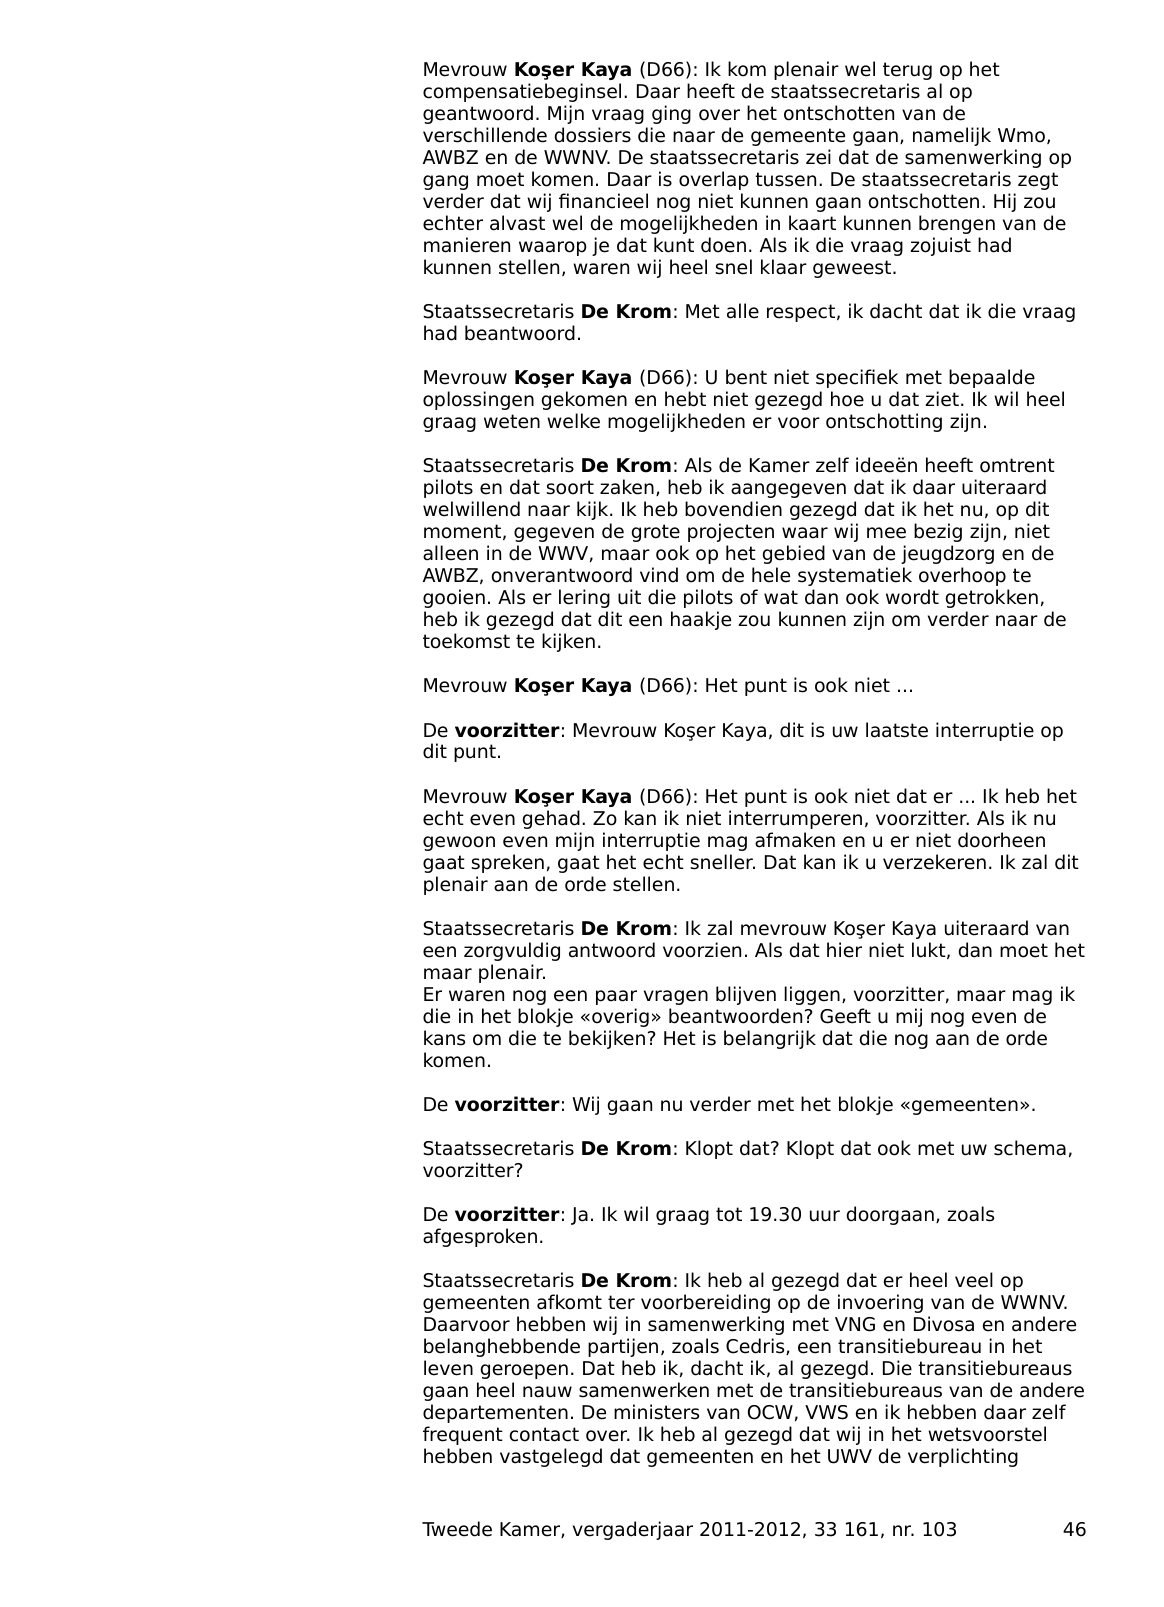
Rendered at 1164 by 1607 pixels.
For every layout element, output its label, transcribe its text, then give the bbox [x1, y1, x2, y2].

text Mevrouw Koşer Kaya (D66): U bent niet specifiek met bepaalde oplossingen gekomen en hebt niet gezegd hoe u dat ziet. Ik wil heel graag weten welke mogelijkheden er voor ontschotting zijn. [422, 367, 1087, 433]
text Staatssecretaris De Krom: Met alle respect, ik dacht dat ik die vraag had beantwoord. [422, 301, 1087, 345]
text Mevrouw Koşer Kaya (D66): Ik kom plenair wel terug op het compensatiebeginsel. Daar heeft de staatssecretaris al op geantwoord. Mijn vraag ging over het ontschotten van de verschillende dossiers die naar de gemeente gaan, namelijk Wmo, AWBZ en de WWNV. De staatssecretaris zei dat de samenwerking op gang moet komen. Daar is overlap tussen. De staatssecretaris zegt verder dat wij financieel nog niet kunnen gaan ontschotten. Hij zou echter alvast wel de mogelijkheden in kaart kunnen brengen van de manieren waarop je dat kunt doen. Als ik die vraag zojuist had kunnen stellen, waren wij heel snel klaar geweest. [422, 59, 1087, 279]
text De voorzitter: Ja. Ik wil graag tot 19.30 uur doorgaan, zoals afgesproken. [422, 1204, 1087, 1248]
text Mevrouw Koşer Kaya (D66): Het punt is ook niet dat er ... Ik heb het echt even gehad. Zo kan ik niet interrumperen, voorzitter. Als ik nu gewoon even mijn interruptie mag afmaken en u er niet doorheen gaat spreken, gaat het echt sneller. Dat kan ik u verzekeren. Ik zal dit plenair aan de orde stellen. [422, 786, 1087, 896]
text De voorzitter: Mevrouw Koşer Kaya, dit is uw laatste interruptie op dit punt. [422, 719, 1087, 763]
text Staatssecretaris De Krom: Als de Kamer zelf ideeën heeft omtrent pilots en dat soort zaken, heb ik aangegeven dat ik daar uiteraard welwillend naar kijk. Ik heb bovendien gezegd dat ik het nu, op dit moment, gegeven de grote projecten waar wij mee bezig zijn, niet alleen in de WWV, maar ook op het gebied van de jeugdzorg en de AWBZ, onverantwoord vind om de hele systematiek overhoop te gooien. Als er lering uit die pilots of wat dan ook wordt getrokken, heb ik gezegd dat dit een haakje zou kunnen zijn om verder naar de toekomst te kijken. [422, 455, 1087, 653]
text Staatssecretaris De Krom: Ik heb al gezegd dat er heel veel op gemeenten afkomt ter voorbereiding op de invoering van de WWNV. Daarvoor hebben wij in samenwerking met VNG en Divosa en andere belanghebbende partijen, zoals Cedris, een transitiebureau in het leven geroepen. Dat heb ik, dacht ik, al gezegd. Die transitiebureaus gaan heel nauw samenwerken met de transitiebureaus van de andere departementen. De ministers van OCW, VWS en ik hebben daar zelf frequent contact over. Ik heb al gezegd dat wij in het wetsvoorstel hebben vastgelegd dat gemeenten en het UWV de verplichting [422, 1270, 1087, 1468]
text Mevrouw Koşer Kaya (D66): Het punt is ook niet ... [422, 675, 1087, 697]
text De voorzitter: Wij gaan nu verder met het blokje «gemeenten». [422, 1094, 1087, 1116]
text Staatssecretaris De Krom: Ik zal mevrouw Koşer Kaya uiteraard van een zorgvuldig antwoord voorzien. Als dat hier niet lukt, dan moet het maar plenair. [422, 918, 1087, 984]
text Staatssecretaris De Krom: Klopt dat? Klopt dat ook met uw schema, voorzitter? [422, 1138, 1087, 1182]
text Er waren nog een paar vragen blijven liggen, voorzitter, maar mag ik die in het blokje «overig» beantwoorden? Geeft u mij nog even de kans om die te bekijken? Het is belangrijk dat die nog aan de orde komen. [422, 984, 1087, 1072]
